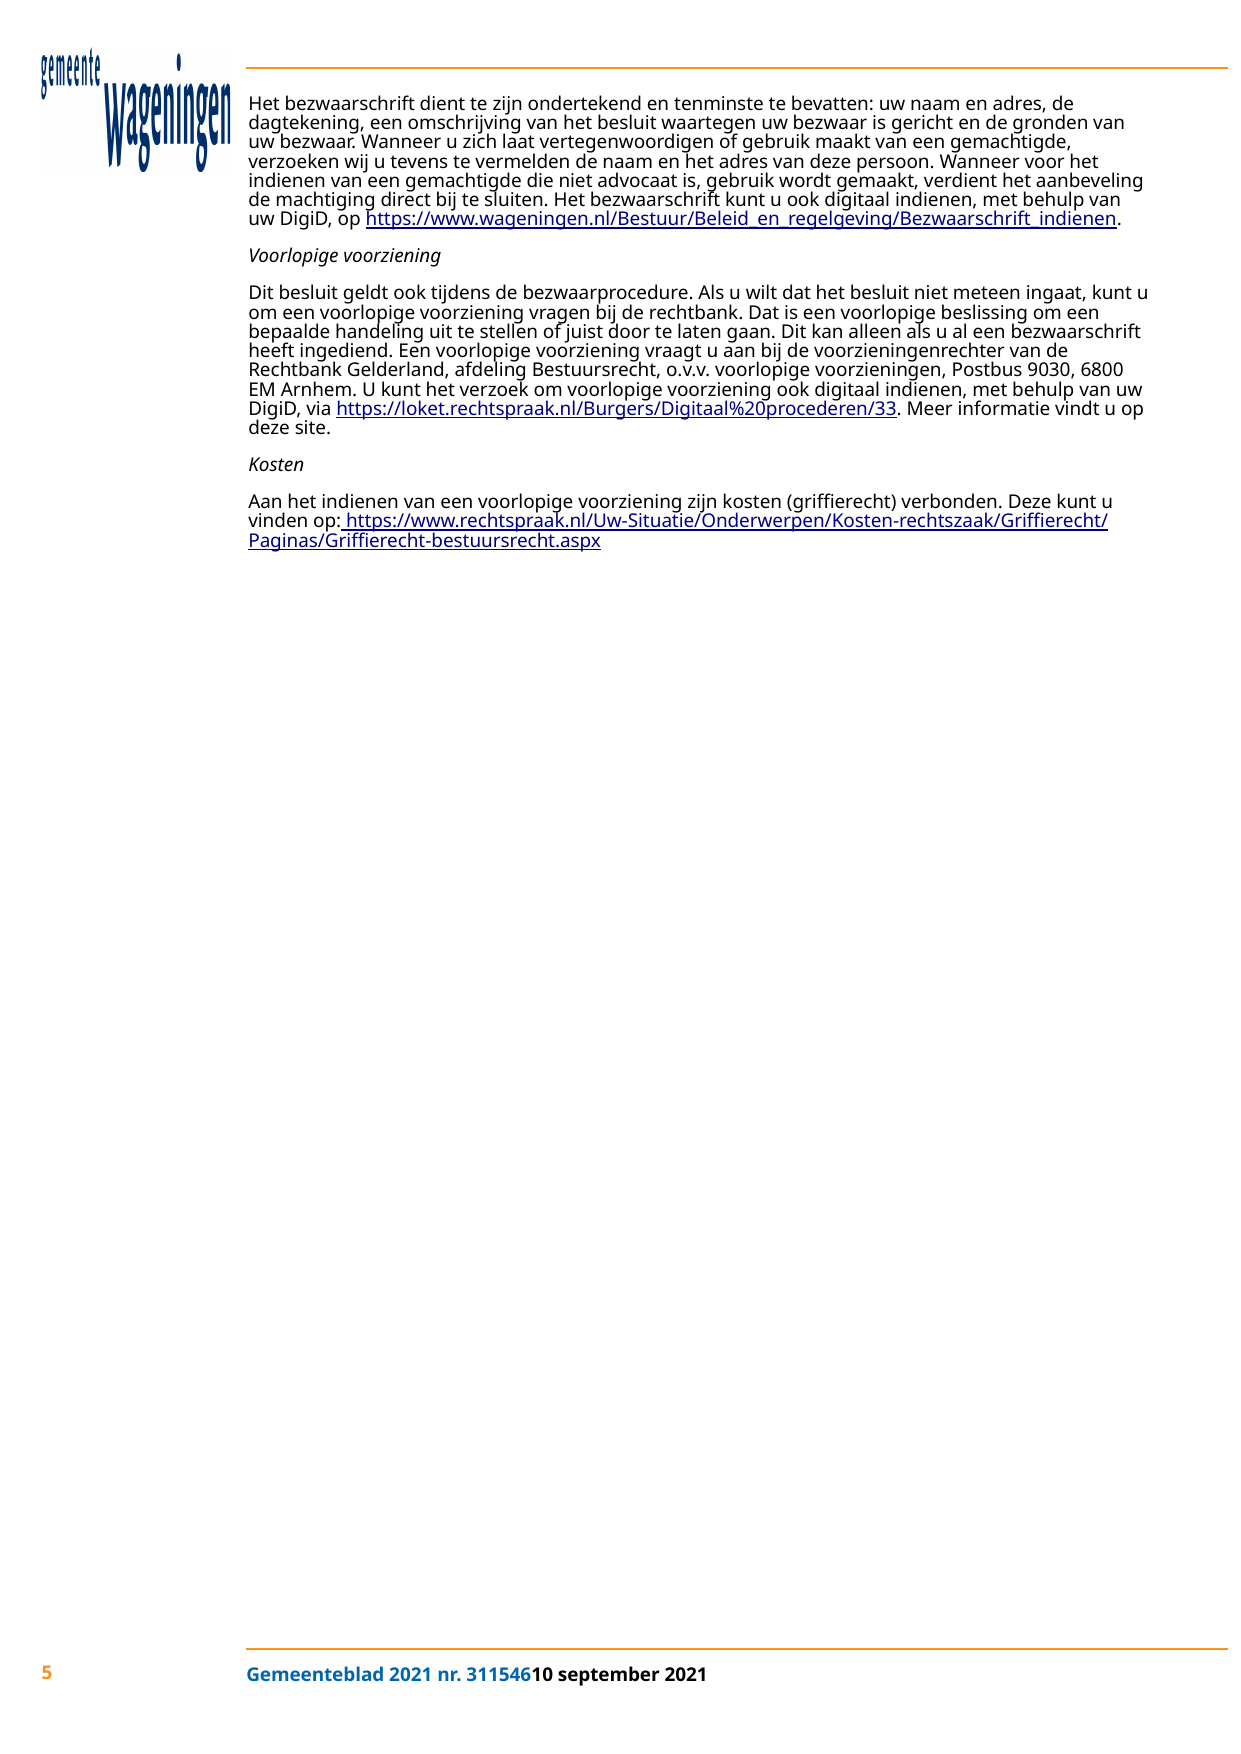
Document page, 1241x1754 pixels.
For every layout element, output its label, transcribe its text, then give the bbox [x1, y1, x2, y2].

text Het bezwaarschrift dient te zijn ondertekend en tenminste te bevatten: uw naam en adres, de dagtekening, een omschrijving van het besluit waartegen uw bezwaar is gericht en de gronden van uw bezwaar. Wanneer u zich laat vertegenwoordigen of gebruik maakt van een gemachtigde, verzoeken wij u tevens te vermelden de naam en het adres van deze persoon. Wanneer voor het indienen van een gemachtigde die niet advocaat is, gebruik wordt gemaakt, verdient het aanbeveling de machtiging direct bij te sluiten. Het bezwaarschrift kunt u ook digitaal indienen, met behulp van uw DigiD, op https://www.wageningen.nl/Bestuur/Beleid_en_regelgeving/Bezwaarschrift_indienen. [248, 95, 1152, 230]
text Dit besluit geldt ook tijdens de bezwaarprocedure. Als u wilt dat het besluit niet meteen ingaat, kunt u om een voorlopige voorziening vragen bij de rechtbank. Dat is een voorlopige beslissing om een bepaalde handeling uit te stellen of juist door te laten gaan. Dit kan alleen als u al een bezwaarschrift heeft ingediend. Een voorlopige voorziening vraagt u aan bij de voorzieningenrechter van de Rechtbank Gelderland, afdeling Bestuursrecht, o.v.v. voorlopige voorzieningen, Postbus 9030, 6800 EM Arnhem. U kunt het verzoek om voorlopige voorziening ook digitaal indienen, met behulp van uw DigiD, via https://loket.rechtspraak.nl/Burgers/Digitaal%20procederen/33. Meer informatie vindt u op deze site. [248, 284, 1152, 438]
text Aan het indienen van een voorlopige voorziening zijn kosten (griffierecht) verbonden. Deze kunt u vinden op: https://www.rechtspraak.nl/Uw-Situatie/Onderwerpen/Kosten-rechtszaak/Griffierecht/Paginas/Griffierecht-bestuursrecht.aspx [248, 493, 1152, 551]
text Kosten [248, 456, 1152, 476]
text Voorlopige voorziening [248, 247, 1152, 267]
picture [41, 47, 231, 172]
